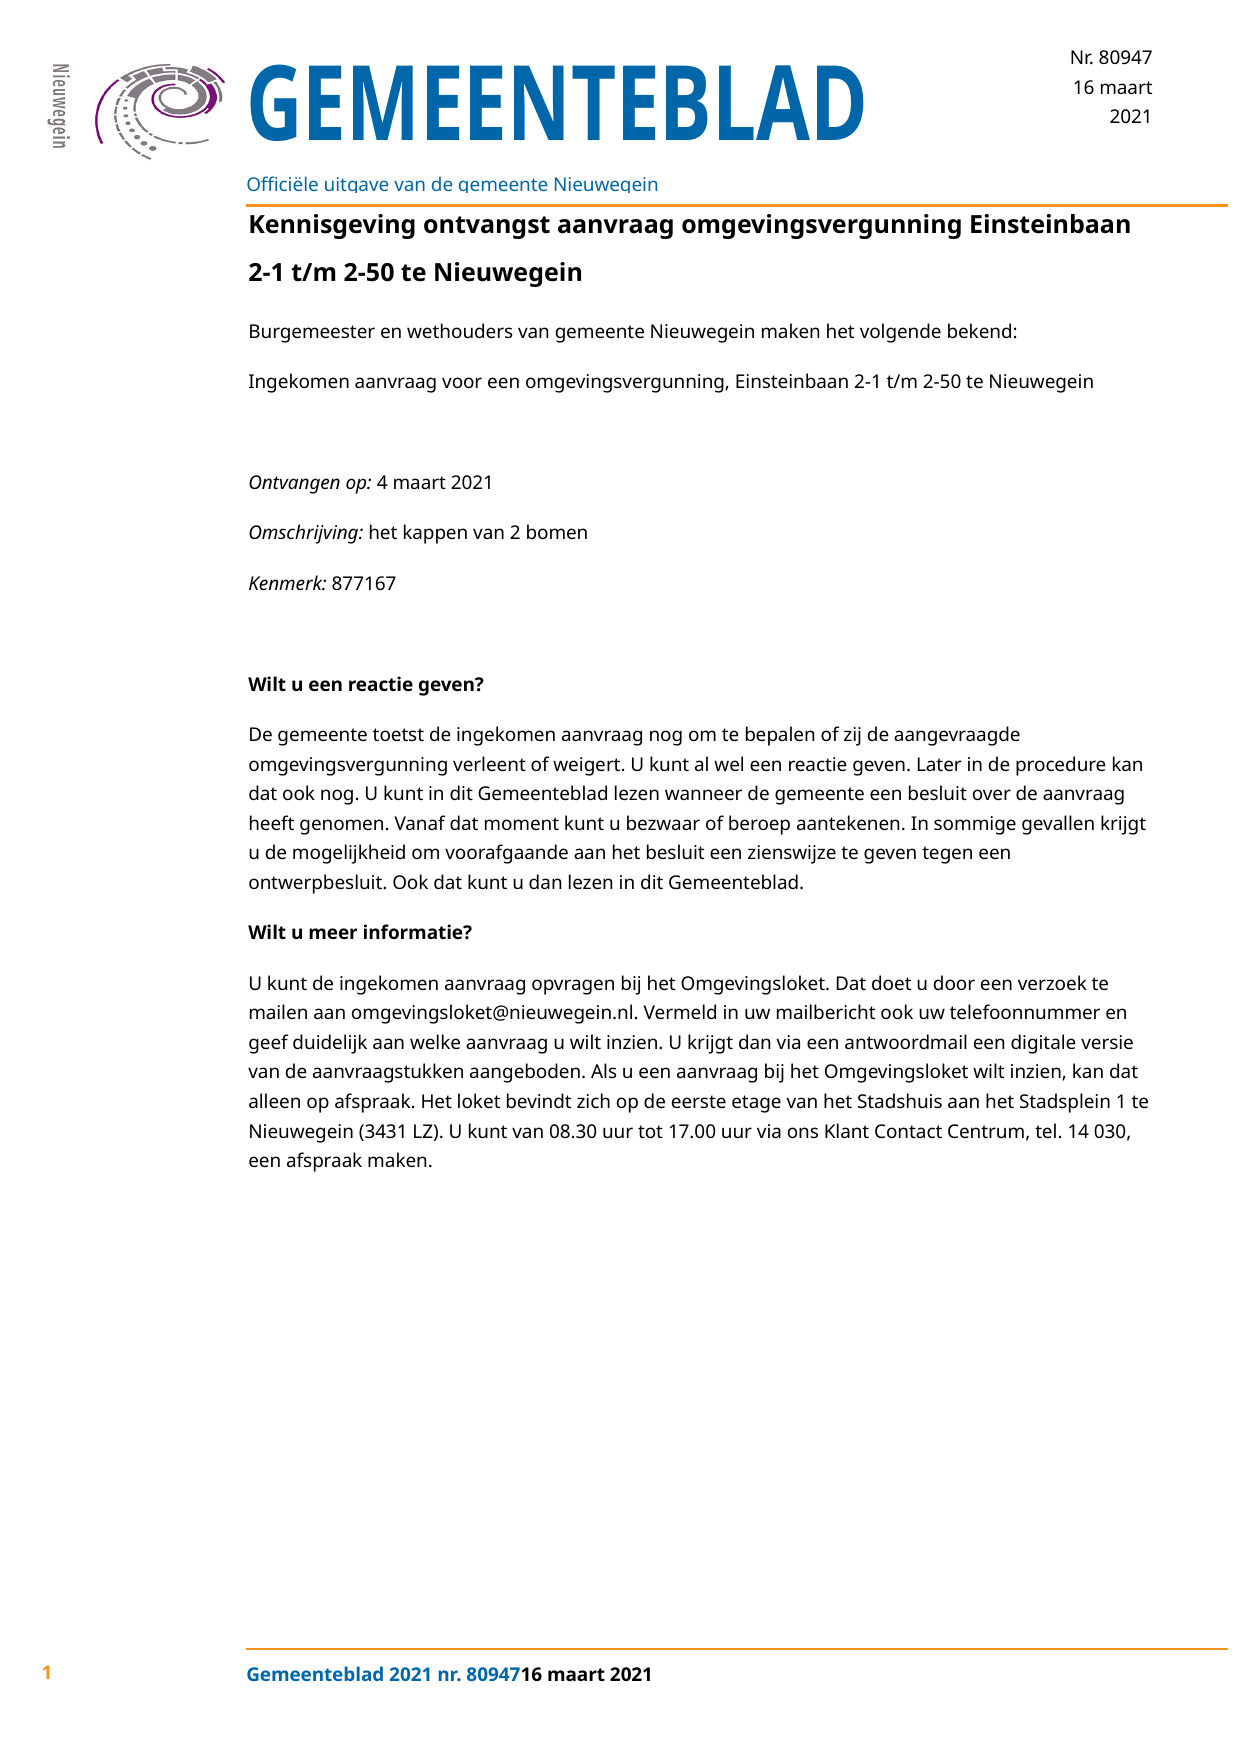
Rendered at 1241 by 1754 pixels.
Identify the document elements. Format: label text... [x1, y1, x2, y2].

text U kunt de ingekomen aanvraag opvragen bij het Omgevingsloket. Dat doet u door een verzoek te mailen aan omgevingsloket@nieuwegein.nl. Vermeld in uw mailbericht ook uw telefoonnummer en geef duidelijk aan welke aanvraag u wilt inzien. U krijgt dan via een antwoordmail een digitale versie van de aanvraagstukken aangeboden. Als u een aanvraag bij het Omgevingsloket wilt inzien, kan dat alleen op afspraak. Het loket bevindt zich op de eerste etage van het Stadshuis aan het Stadsplein 1 te Nieuwegein (3431 LZ). U kunt van 08.30 uur tot 17.00 uur via ons Klant Contact Centrum, tel. 14 030, een afspraak maken. [248, 970, 1152, 1173]
text Omschrijving: het kappen van 2 bomen [248, 519, 1152, 545]
text Burgemeester en wethouders van gemeente Nieuwegein maken het volgende bekend: [248, 318, 1152, 344]
text Wilt u een reactie geven? [248, 671, 1152, 697]
text Ontvangen op: 4 maart 2021 [248, 469, 1152, 495]
text Wilt u meer informatie? [248, 919, 1152, 945]
text Kenmerk: 877167 [248, 570, 1152, 596]
text Kennisgeving ontvangst aanvraag omgevingsvergunning Einsteinbaan 2-1 t/m 2-50 te Nieuwegein [248, 207, 1152, 288]
text Ingekomen aanvraag voor een omgevingsvergunning, Einsteinbaan 2-1 t/m 2-50 te Nieuwegein [248, 368, 1152, 394]
text De gemeente toetst de ingekomen aanvraag nog om te bepalen of zij de aangevraagde omgevingsvergunning verleent of weigert. U kunt al wel een reactie geven. Later in de procedure kan dat ook nog. U kunt in dit Gemeenteblad lezen wanneer de gemeente een besluit over de aanvraag heeft genomen. Vanaf dat moment kunt u bezwaar of beroep aantekenen. In sommige gevallen krijgt u de mogelijkheid om voorafgaande aan het besluit een zienswijze te geven tegen een ontwerpbesluit. Ook dat kunt u dan lezen in dit Gemeenteblad. [248, 721, 1152, 895]
picture [41, 47, 231, 172]
